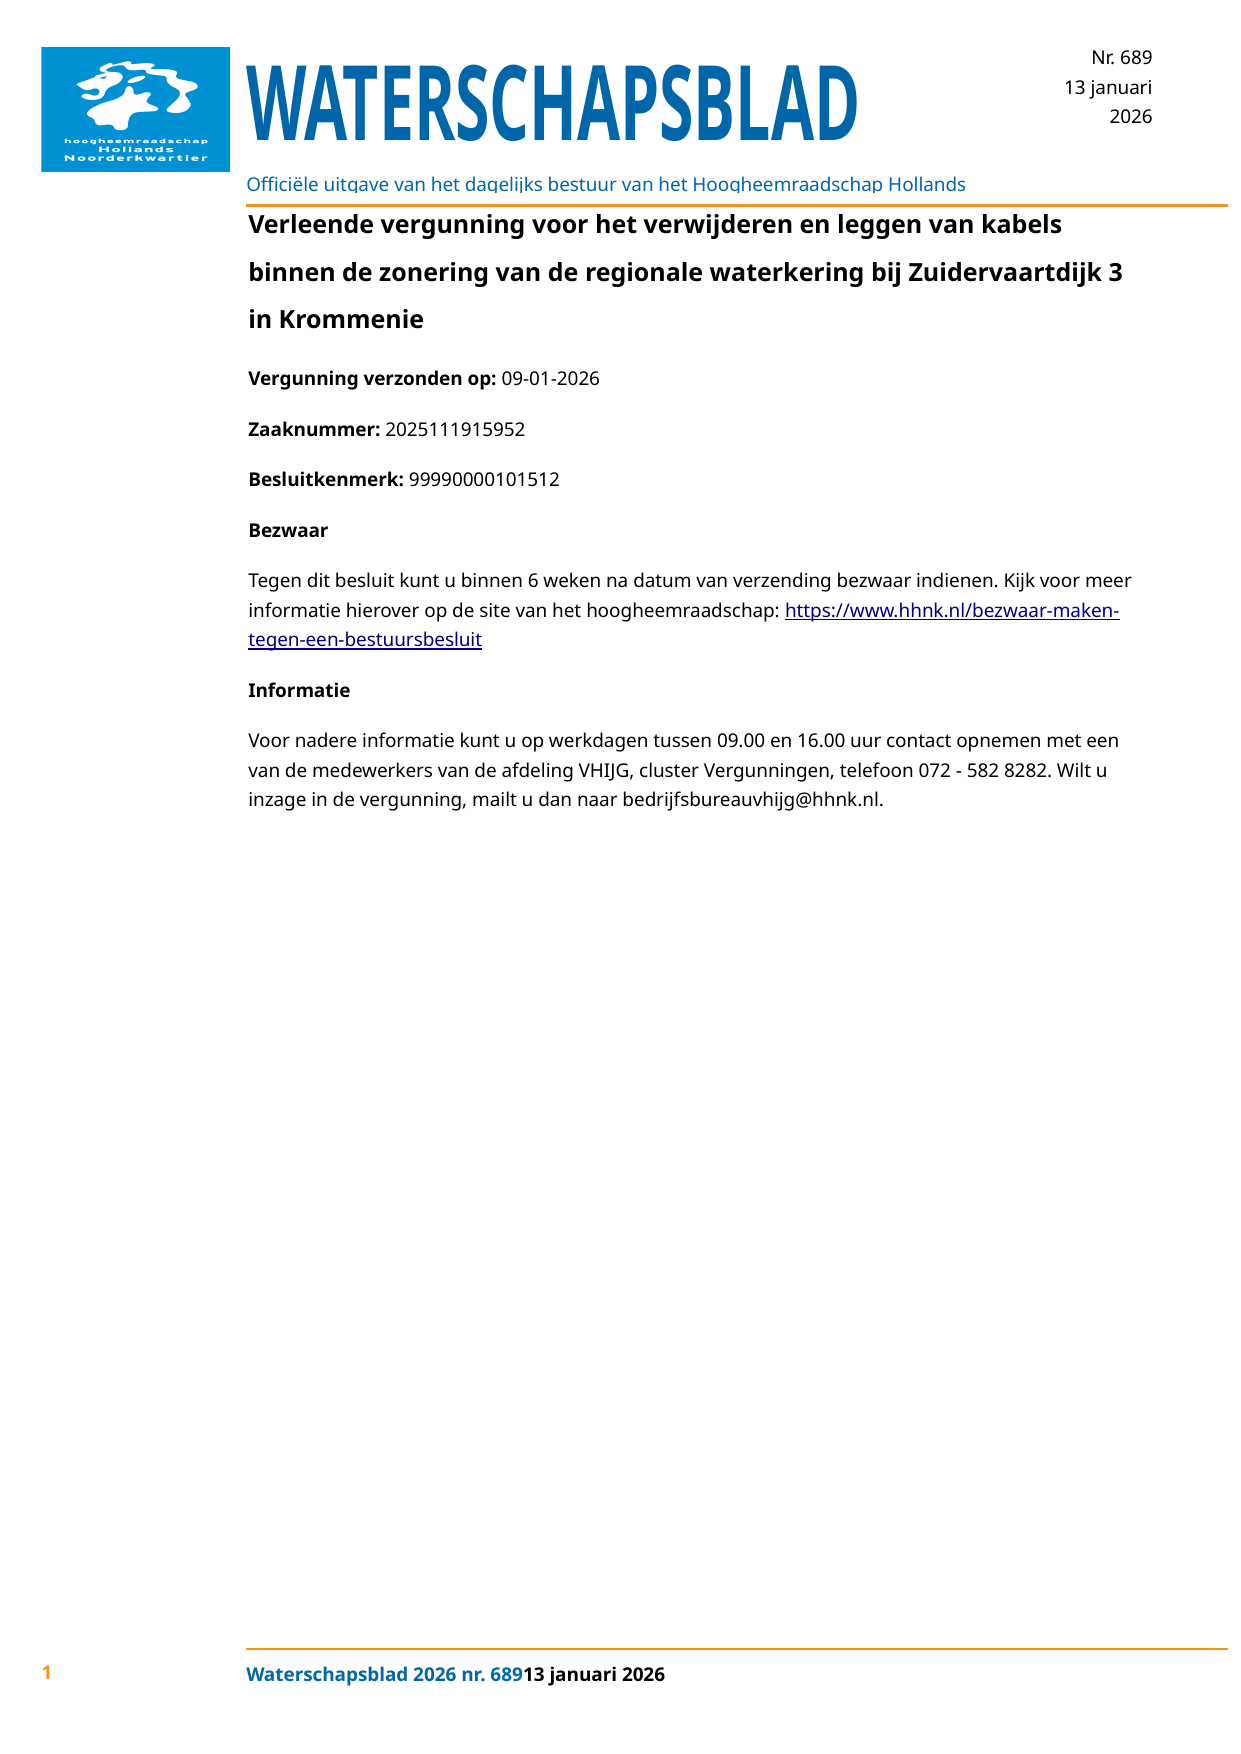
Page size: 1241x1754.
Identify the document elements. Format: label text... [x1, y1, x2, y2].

text Zaaknummer: 2025111915952 [248, 416, 1152, 442]
picture [129, 76, 144, 82]
picture [88, 87, 157, 130]
picture [78, 64, 122, 99]
text Bezwaar [248, 517, 1152, 542]
text Voor nadere informatie kunt u op werkdagen tussen 09.00 en 16.00 uur contact opnemen met een van de medewerkers van de afdeling VHIJG, cluster Vergunningen, telefoon 072 - 582 8282. Wilt u inzage in de vergunning, mailt u dan naar bedrijfsbureauvhijg@hhnk.nl. [248, 727, 1152, 812]
text Besluitkenmerk: 99990000101512 [248, 466, 1152, 492]
text Vergunning verzonden op: 09-01-2026 [248, 366, 1152, 391]
text Tegen dit besluit kunt u binnen 6 weken na datum van verzending bezwaar indienen. Kijk voor meer informatie hierover op de site van het hoogheemraadschap: https://www.hhnk.nl/bezwaar-maken-tegen-een-bestuursbesluit [248, 567, 1152, 652]
text Informatie [248, 677, 1152, 702]
text Verleende vergunning voor het verwijderen en leggen van kabels binnen de zonering van de regionale waterkering bij Zuidervaartdijk 3 in Krommenie [248, 207, 1152, 336]
picture [118, 62, 197, 112]
